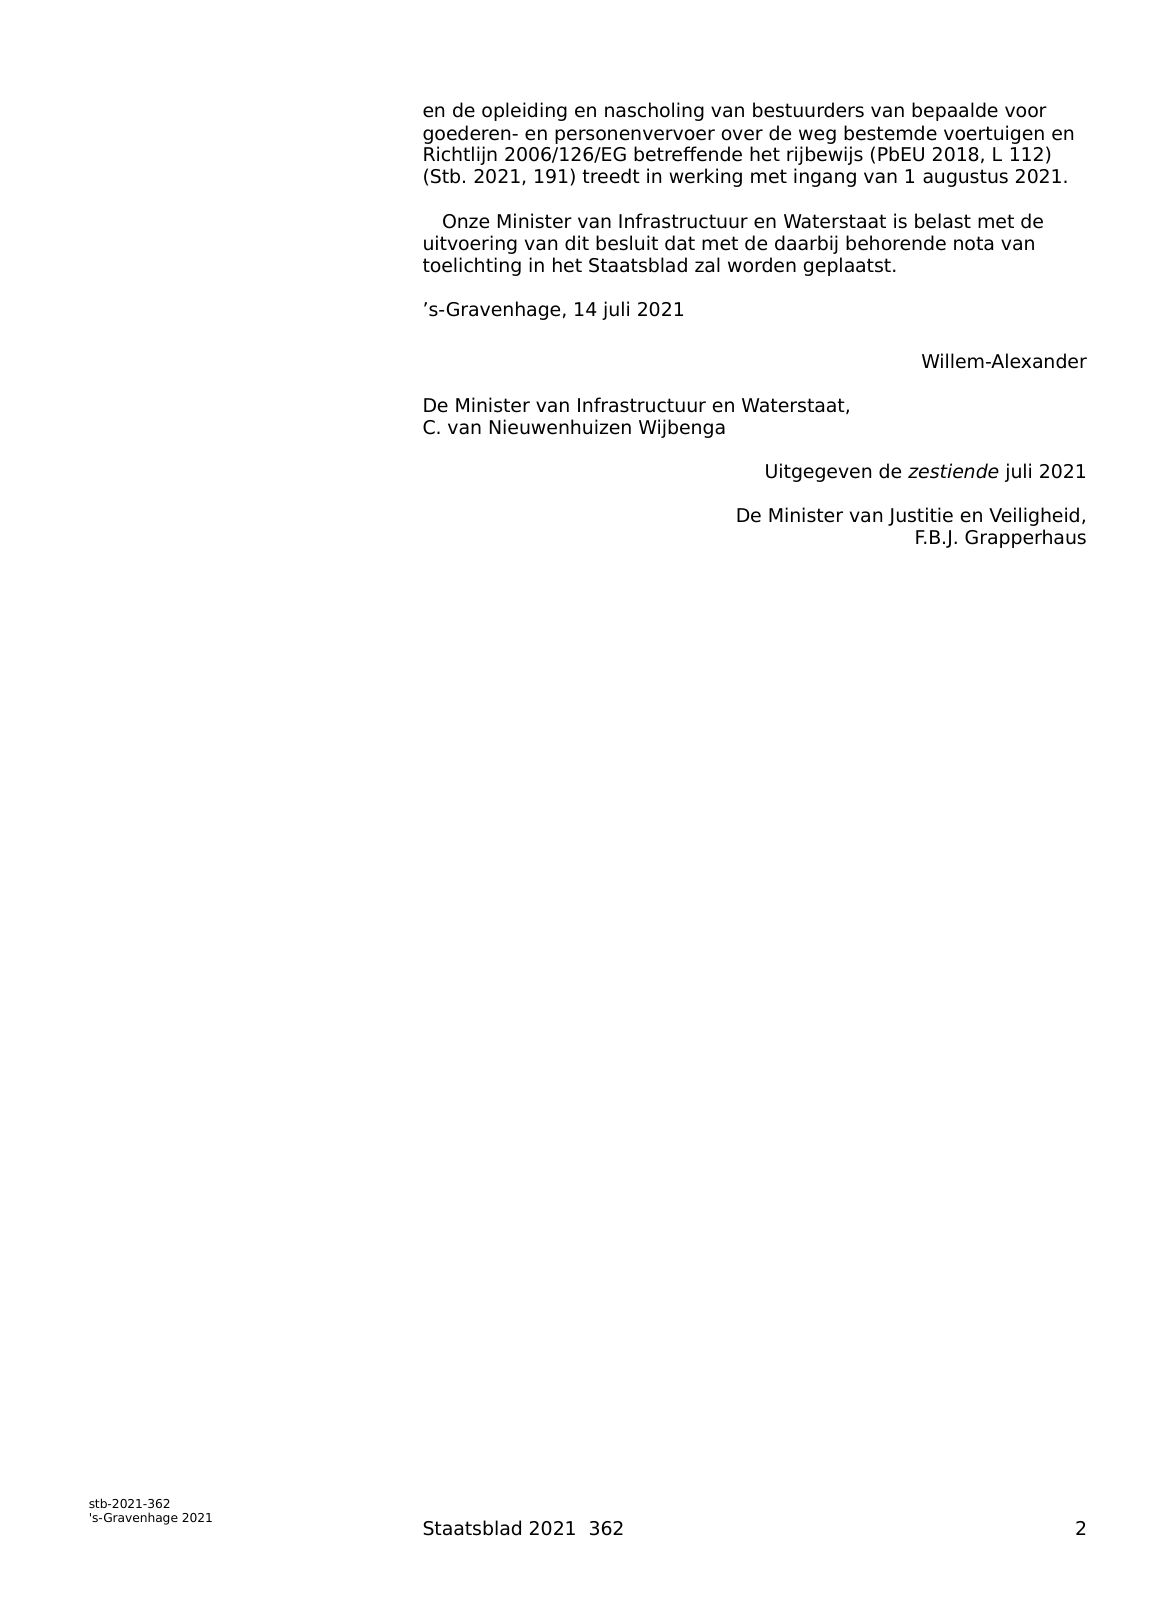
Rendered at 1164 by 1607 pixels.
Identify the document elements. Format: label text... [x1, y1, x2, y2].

text De Minister van Infrastructuur en Waterstaat, C. van Nieuwenhuizen Wijbenga [422, 395, 1087, 439]
text 's-Gravenhage 2021 [88, 1511, 323, 1525]
text Onze Minister van Infrastructuur en Waterstaat is belast met de uitvoering van dit besluit dat met de daarbij behorende nota van toelichting in het Staatsblad zal worden geplaatst. [422, 211, 1087, 276]
text stb-2021-362 [88, 1497, 323, 1511]
text Uitgegeven de zestiende juli 2021 [422, 461, 1087, 483]
text De Minister van Justitie en Veiligheid, F.B.J. Grapperhaus [422, 505, 1087, 549]
text Willem-Alexander [422, 351, 1087, 373]
text ’s-Gravenhage, 14 juli 2021 [422, 299, 1087, 321]
text en de opleiding en nascholing van bestuurders van bepaalde voor goederen- en personenvervoer over de weg bestemde voertuigen en Richtlijn 2006/126/EG betreffende het rijbewijs (PbEU 2018, L 112) (Stb. 2021, 191) treedt in werking met ingang van 1 augustus 2021. [422, 100, 1087, 188]
